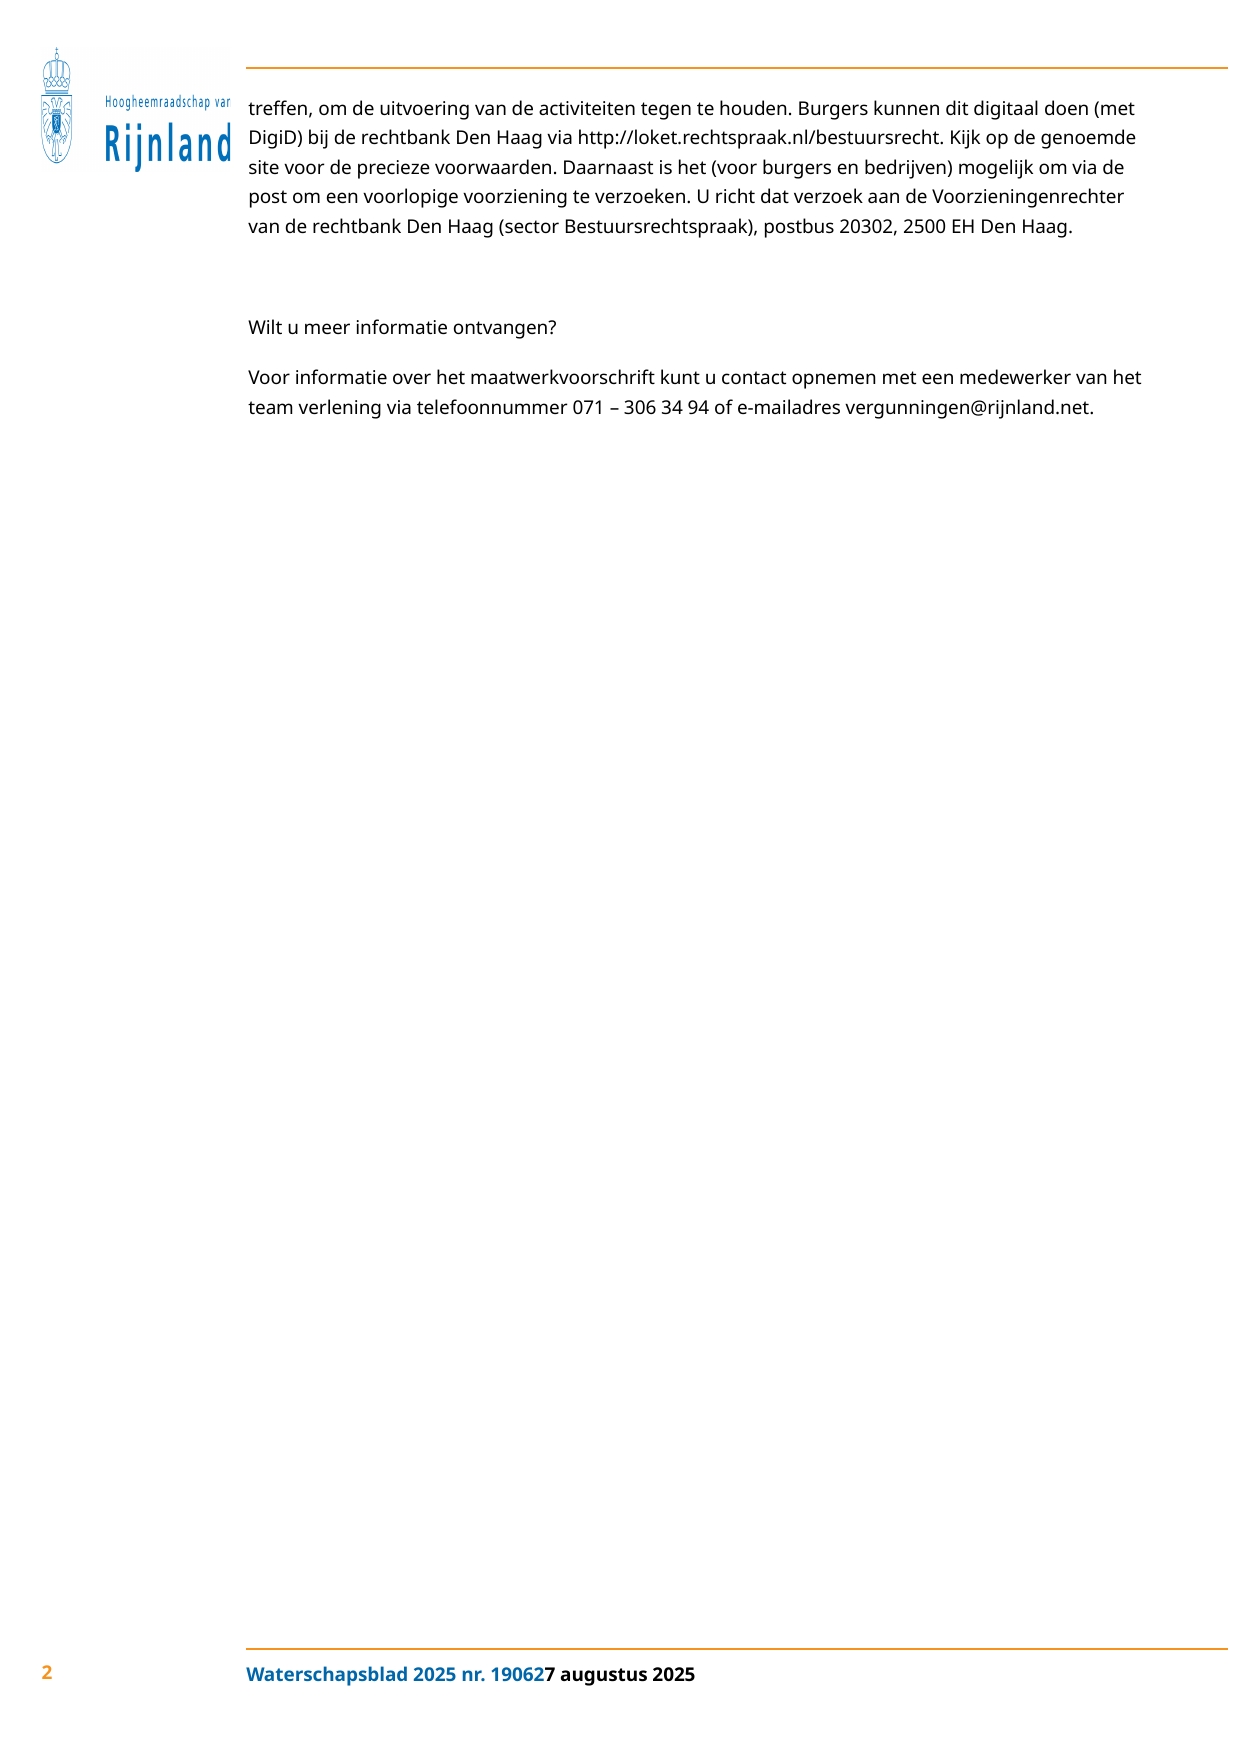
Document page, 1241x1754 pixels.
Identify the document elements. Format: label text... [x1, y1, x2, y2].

picture [41, 47, 231, 172]
text Voor informatie over het maatwerkvoorschrift kunt u contact opnemen met een medewerker van het team verlening via telefoonnummer 071 – 306 34 94 of e-mailadres vergunningen@rijnland.net. [248, 364, 1152, 420]
text treffen, om de uitvoering van de activiteiten tegen te houden. Burgers kunnen dit digitaal doen (met DigiD) bij de rechtbank Den Haag via http://loket.rechtspraak.nl/bestuursrecht. Kijk op de genoemde site voor de precieze voorwaarden. Daarnaast is het (voor burgers en bedrijven) mogelijk om via de post om een voorlopige voorziening te verzoeken. U richt dat verzoek aan de Voorzieningenrechter van de rechtbank Den Haag (sector Bestuursrechtspraak), postbus 20302, 2500 EH Den Haag. [248, 95, 1152, 239]
text Wilt u meer informatie ontvangen? [248, 314, 1152, 340]
